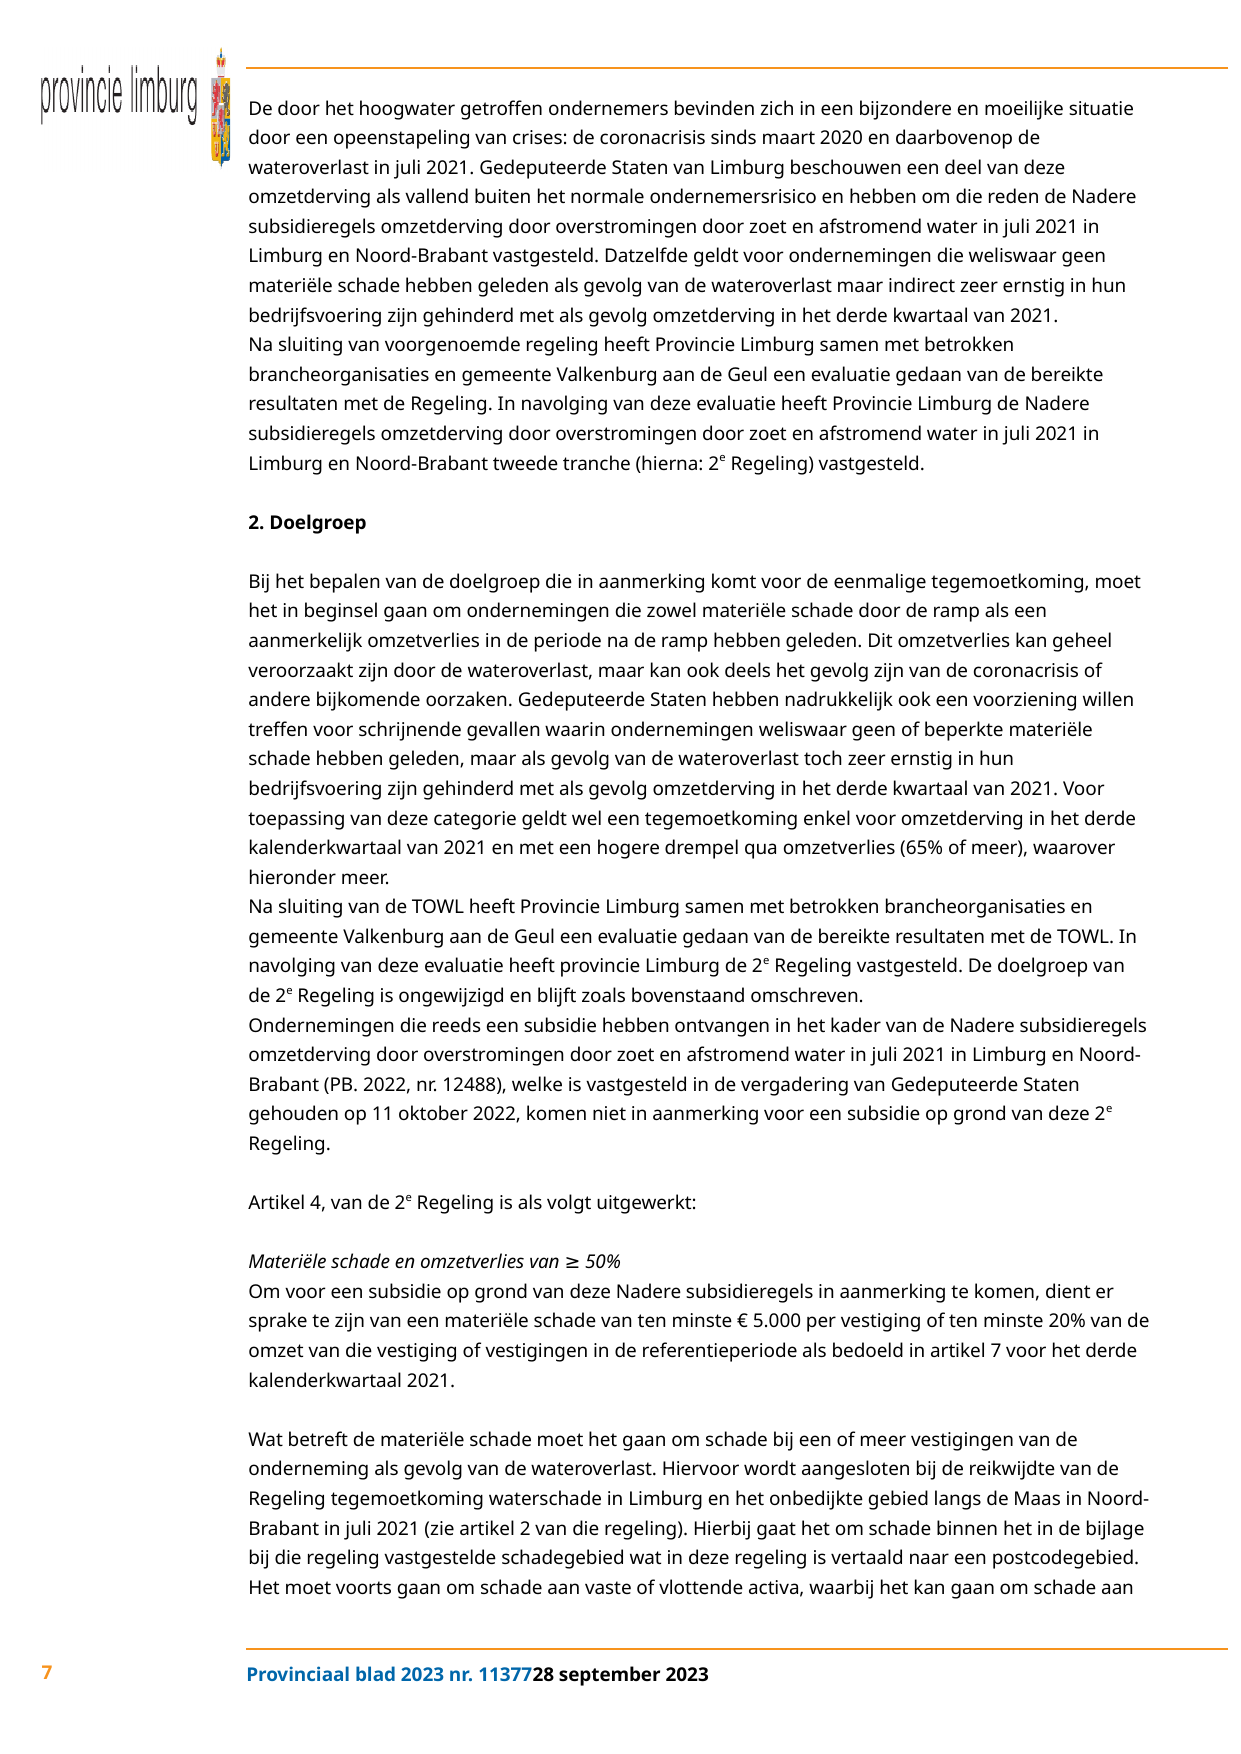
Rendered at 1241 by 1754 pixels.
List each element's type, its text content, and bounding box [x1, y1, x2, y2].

text Ondernemingen die reeds een subsidie hebben ontvangen in het kader van de Nadere subsidieregels omzetderving door overstromingen door zoet en afstromend water in juli 2021 in Limburg en Noord-Brabant (PB. 2022, nr. 12488), welke is vastgesteld in de vergadering van Gedeputeerde Staten gehouden op 11 oktober 2022, komen niet in aanmerking voor een subsidie op grond van deze 2e Regeling. [248, 1012, 1152, 1156]
text Om voor een subsidie op grond van deze Nadere subsidieregels in aanmerking te komen, dient er sprake te zijn van een materiële schade van ten minste € 5.000 per vestiging of ten minste 20% van de omzet van die vestiging of vestigingen in de referentieperiode als bedoeld in artikel 7 voor het derde kalenderkwartaal 2021. [248, 1278, 1152, 1393]
text Na sluiting van voorgenoemde regeling heeft Provincie Limburg samen met betrokken brancheorganisaties en gemeente Valkenburg aan de Geul een evaluatie gedaan van de bereikte resultaten met de Regeling. In navolging van deze evaluatie heeft Provincie Limburg de Nadere subsidieregels omzetderving door overstromingen door zoet en afstromend water in juli 2021 in Limburg en Noord-Brabant tweede tranche (hierna: 2e Regeling) vastgesteld. [248, 331, 1152, 476]
text Wat betreft de materiële schade moet het gaan om schade bij een of meer vestigingen van de onderneming als gevolg van de wateroverlast. Hiervoor wordt aangesloten bij de reikwijdte van de Regeling tegemoetkoming waterschade in Limburg en het onbedijkte gebied langs de Maas in Noord-Brabant in juli 2021 (zie artikel 2 van die regeling). Hierbij gaat het om schade binnen het in de bijlage bij die regeling vastgestelde schadegebied wat in deze regeling is vertaald naar een postcodegebied. Het moet voorts gaan om schade aan vaste of vlottende activa, waarbij het kan gaan om schade aan [248, 1426, 1152, 1600]
text Na sluiting van de TOWL heeft Provincie Limburg samen met betrokken brancheorganisaties en gemeente Valkenburg aan de Geul een evaluatie gedaan van de bereikte resultaten met de TOWL. In navolging van deze evaluatie heeft provincie Limburg de 2e Regeling vastgesteld. De doelgroep van de 2e Regeling is ongewijzigd en blijft zoals bovenstaand omschreven. [248, 893, 1152, 1008]
text Materiële schade en omzetverlies van ≥ 50% [248, 1248, 1152, 1274]
text Bij het bepalen van de doelgroep die in aanmerking komt voor de eenmalige tegemoetkoming, moet het in beginsel gaan om ondernemingen die zowel materiële schade door de ramp als een aanmerkelijk omzetverlies in de periode na de ramp hebben geleden. Dit omzetverlies kan geheel veroorzaakt zijn door de wateroverlast, maar kan ook deels het gevolg zijn van de coronacrisis of andere bijkomende oorzaken. Gedeputeerde Staten hebben nadrukkelijk ook een voorziening willen treffen voor schrijnende gevallen waarin ondernemingen weliswaar geen of beperkte materiële schade hebben geleden, maar als gevolg van de wateroverlast toch zeer ernstig in hun bedrijfsvoering zijn gehinderd met als gevolg omzetderving in het derde kwartaal van 2021. Voor toepassing van deze categorie geldt wel een tegemoetkoming enkel voor omzetderving in het derde kalenderkwartaal van 2021 en met een hogere drempel qua omzetverlies (65% of meer), waarover hieronder meer. [248, 568, 1152, 890]
picture [41, 47, 231, 172]
text 2. Doelgroep [248, 509, 1152, 535]
text De door het hoogwater getroffen ondernemers bevinden zich in een bijzondere en moeilijke situatie door een opeenstapeling van crises: de coronacrisis sinds maart 2020 en daarbovenop de wateroverlast in juli 2021. Gedeputeerde Staten van Limburg beschouwen een deel van deze omzetderving als vallend buiten het normale ondernemersrisico en hebben om die reden de Nadere subsidieregels omzetderving door overstromingen door zoet en afstromend water in juli 2021 in Limburg en Noord-Brabant vastgesteld. Datzelfde geldt voor ondernemingen die weliswaar geen materiële schade hebben geleden als gevolg van de wateroverlast maar indirect zeer ernstig in hun bedrijfsvoering zijn gehinderd met als gevolg omzetderving in het derde kwartaal van 2021. [248, 95, 1152, 328]
text Artikel 4, van de 2e Regeling is als volgt uitgewerkt: [248, 1189, 1152, 1215]
